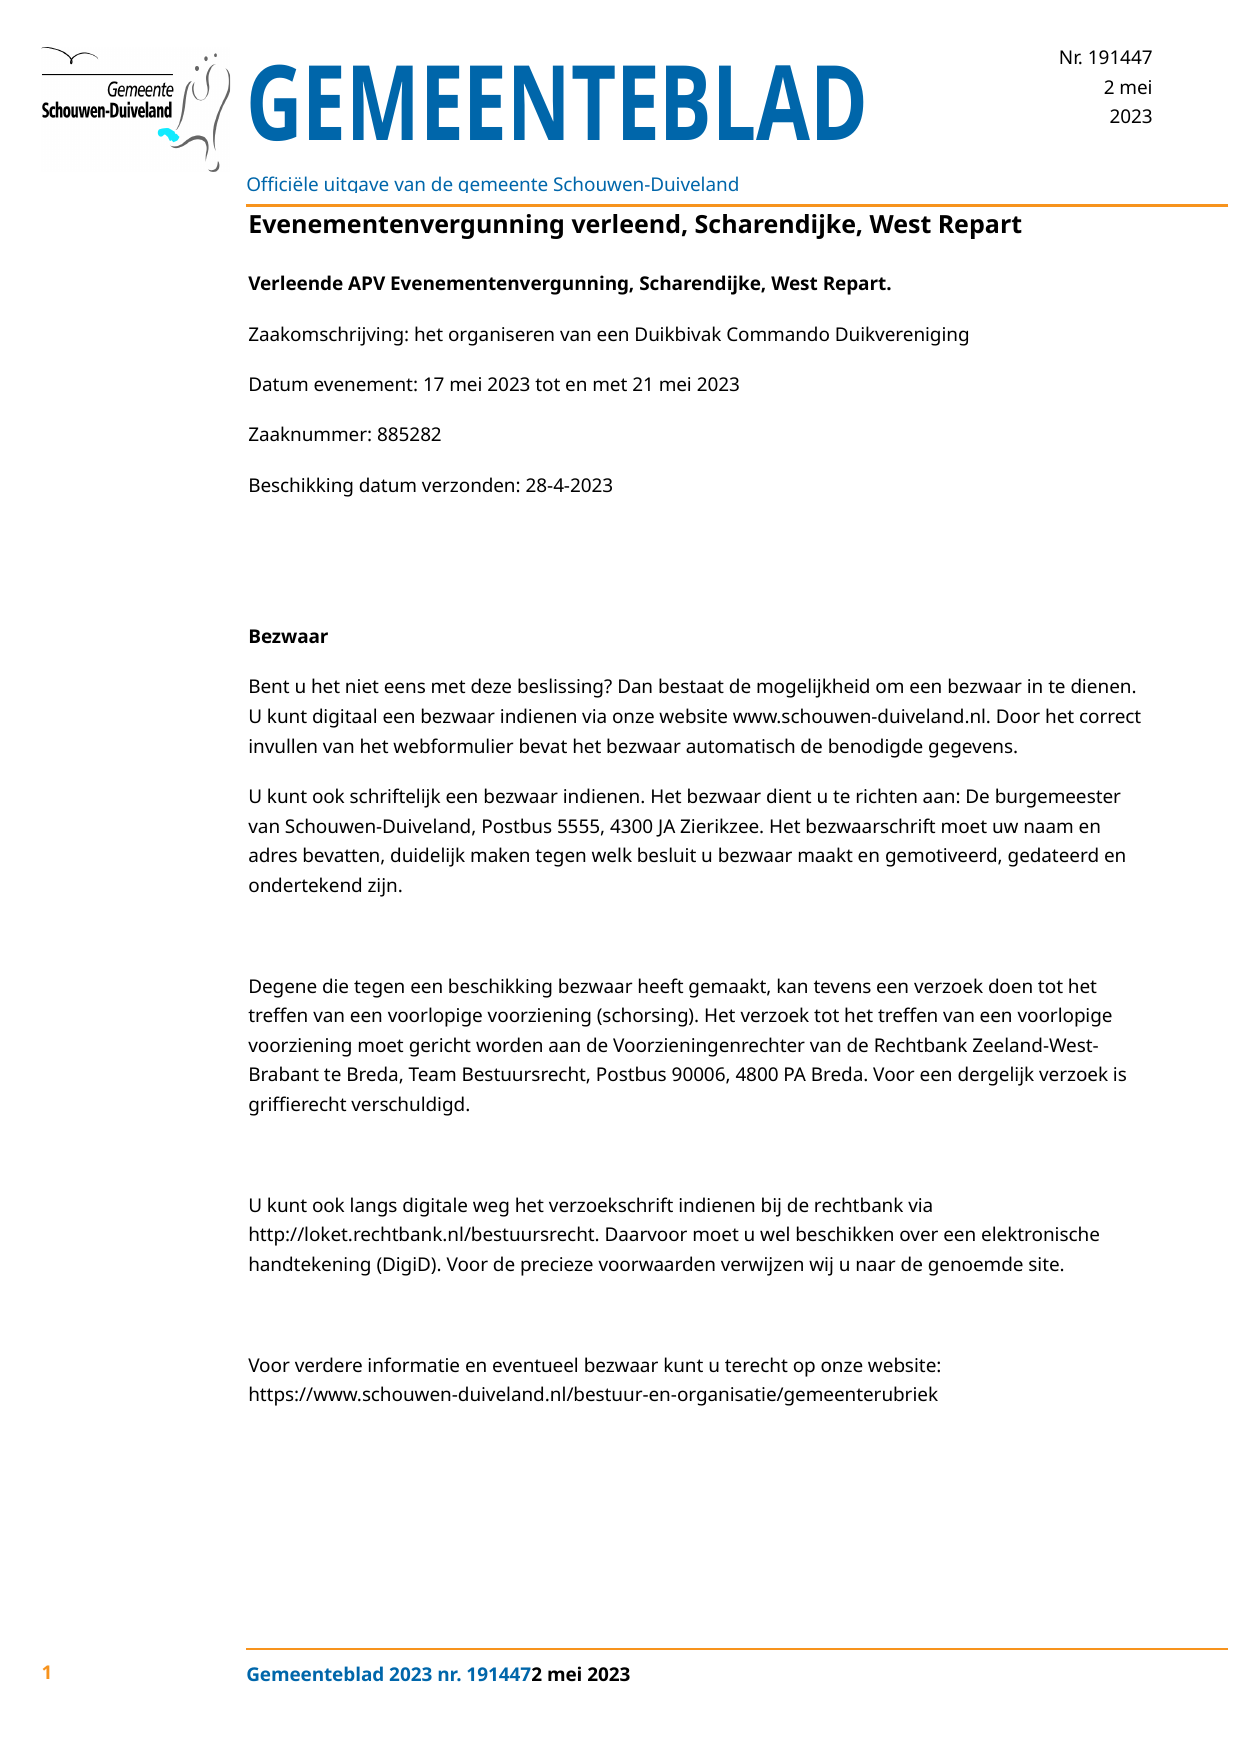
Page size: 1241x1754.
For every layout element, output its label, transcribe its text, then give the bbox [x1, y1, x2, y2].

text Beschikking datum verzonden: 28-4-2023 [248, 472, 1152, 498]
text U kunt ook langs digitale weg het verzoekschrift indienen bij de rechtbank via http://loket.rechtbank.nl/bestuursrecht. Daarvoor moet u wel beschikken over een elektronische handtekening (DigiD). Voor de precieze voorwaarden verwijzen wij u naar de genoemde site. [248, 1192, 1152, 1277]
text Verleende APV Evenementenvergunning, Scharendijke, West Repart. [248, 270, 1152, 296]
picture [41, 47, 231, 172]
text Zaakomschrijving: het organiseren van een Duikbivak Commando Duikvereniging [248, 321, 1152, 346]
text Datum evenement: 17 mei 2023 tot en met 21 mei 2023 [248, 371, 1152, 397]
text Degene die tegen een beschikking bezwaar heeft gemaakt, kan tevens een verzoek doen tot het treffen van een voorlopige voorziening (schorsing). Het verzoek tot het treffen van een voorlopige voorziening moet gericht worden aan de Voorzieningenrechter van de Rechtbank Zeeland-West-Brabant te Breda, Team Bestuursrecht, Postbus 90006, 4800 PA Breda. Voor een dergelijk verzoek is griffierecht verschuldigd. [248, 973, 1152, 1117]
text Evenementenvergunning verleend, Scharendijke, West Repart [248, 207, 1152, 241]
text Voor verdere informatie en eventueel bezwaar kunt u terecht op onze website: https://www.schouwen-duiveland.nl/bestuur-en-organisatie/gemeenterubriek [248, 1352, 1152, 1407]
text U kunt ook schriftelijk een bezwaar indienen. Het bezwaar dient u te richten aan: De burgemeester van Schouwen-Duiveland, Postbus 5555, 4300 JA Zierikzee. Het bezwaarschrift moet uw naam en adres bevatten, duidelijk maken tegen welk besluit u bezwaar maakt en gemotiveerd, gedateerd en ondertekend zijn. [248, 783, 1152, 898]
text Bent u het niet eens met deze beslissing? Dan bestaat de mogelijkheid om een bezwaar in te dienen. U kunt digitaal een bezwaar indienen via onze website www.schouwen-duiveland.nl. Door het correct invullen van het webformulier bevat het bezwaar automatisch de benodigde gegevens. [248, 674, 1152, 758]
text Zaaknummer: 885282 [248, 422, 1152, 447]
text Bezwaar [248, 623, 1152, 649]
